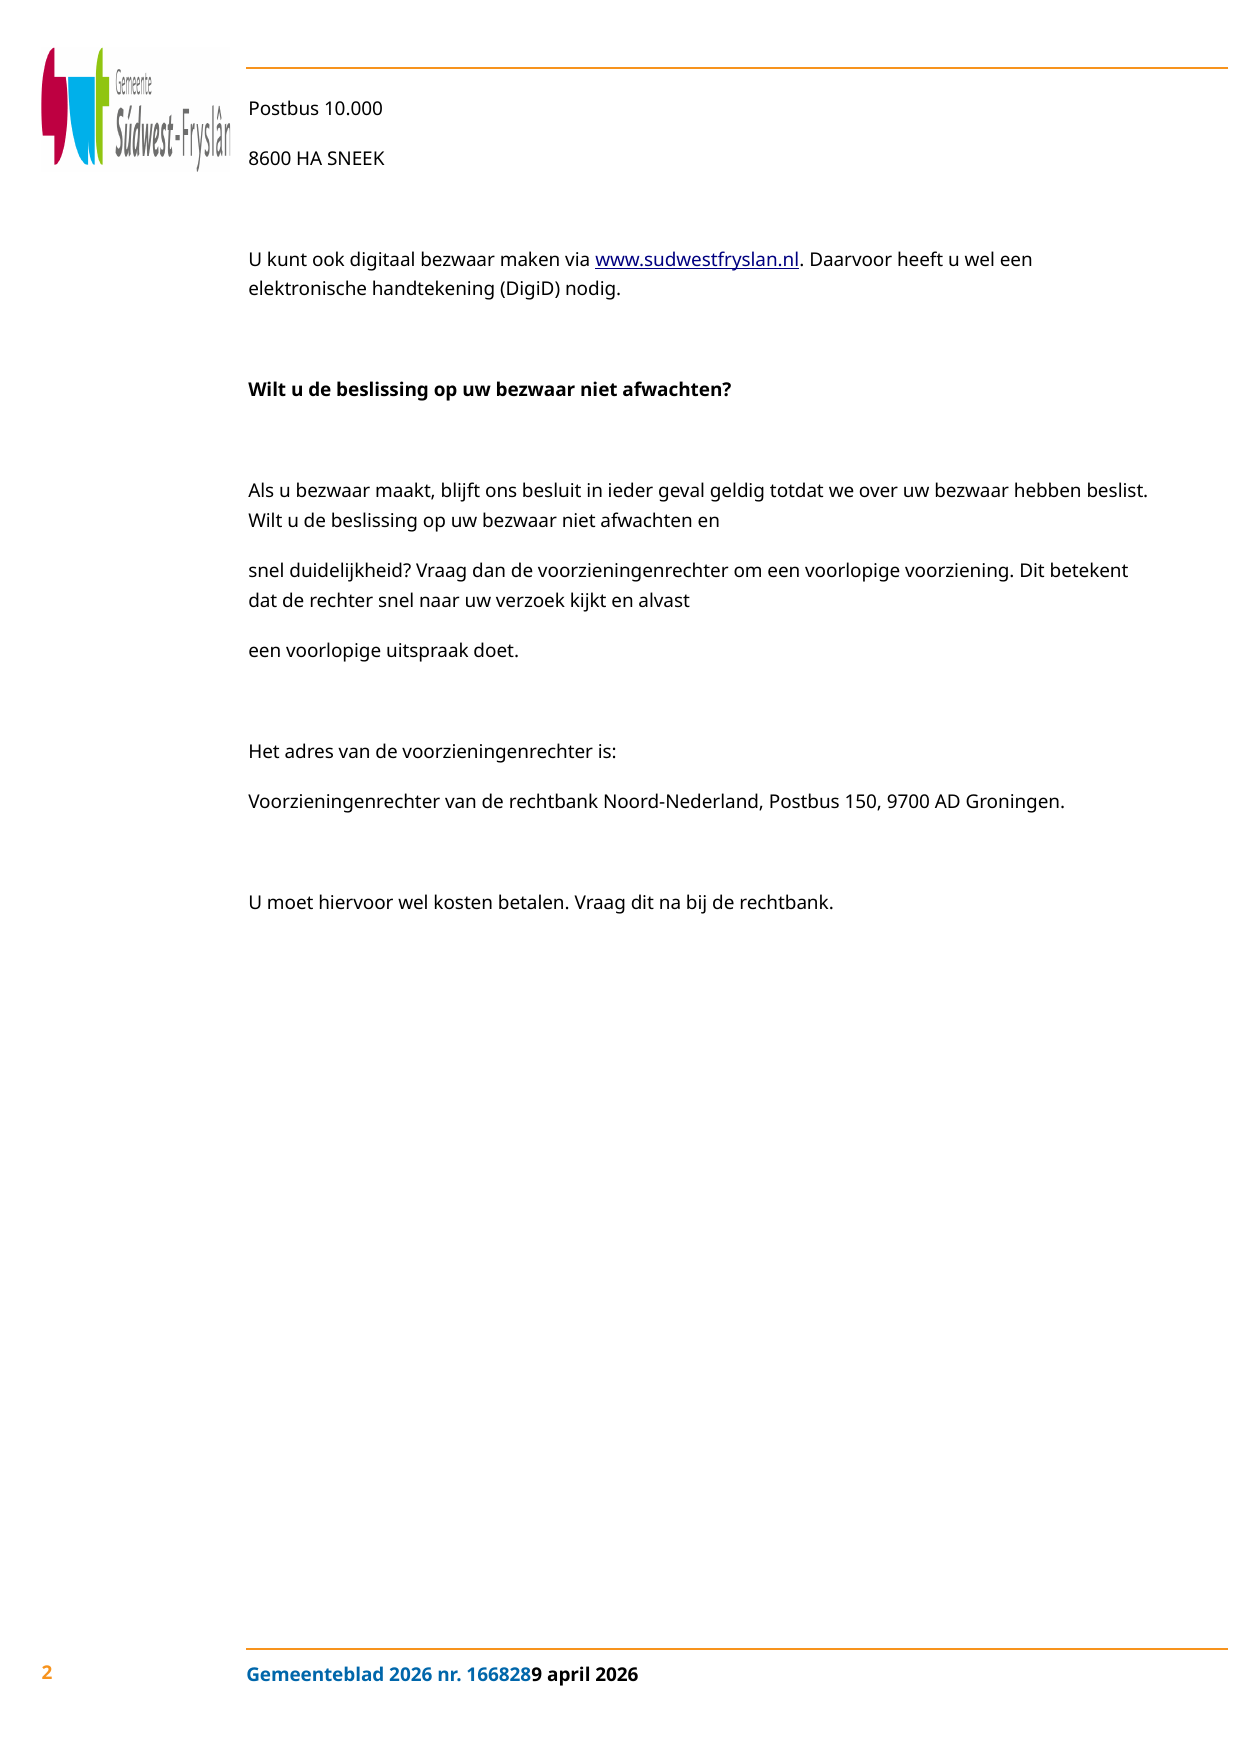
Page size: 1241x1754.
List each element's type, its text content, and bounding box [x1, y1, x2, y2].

picture [41, 47, 231, 172]
text Wilt u de beslissing op uw bezwaar niet afwachten? [248, 376, 1152, 402]
text Als u bezwaar maakt, blijft ons besluit in ieder geval geldig totdat we over uw bezwaar hebben beslist. Wilt u de beslissing op uw bezwaar niet afwachten en [248, 477, 1152, 533]
text U kunt ook digitaal bezwaar maken via www.sudwestfryslan.nl. Daarvoor heeft u wel een elektronische handtekening (DigiD) nodig. [248, 246, 1152, 301]
text Postbus 10.000 [248, 95, 1152, 121]
text Het adres van de voorzieningenrechter is: [248, 738, 1152, 764]
text snel duidelijkheid? Vraag dan de voorzieningenrechter om een voorlopige voorziening. Dit betekent dat de rechter snel naar uw verzoek kijkt en alvast [248, 557, 1152, 613]
text U moet hiervoor wel kosten betalen. Vraag dit na bij de rechtbank. [248, 889, 1152, 915]
text een voorlopige uitspraak doet. [248, 637, 1152, 663]
text 8600 HA SNEEK [248, 145, 1152, 171]
text Voorzieningenrechter van de rechtbank Noord-Nederland, Postbus 150, 9700 AD Groningen. [248, 788, 1152, 814]
